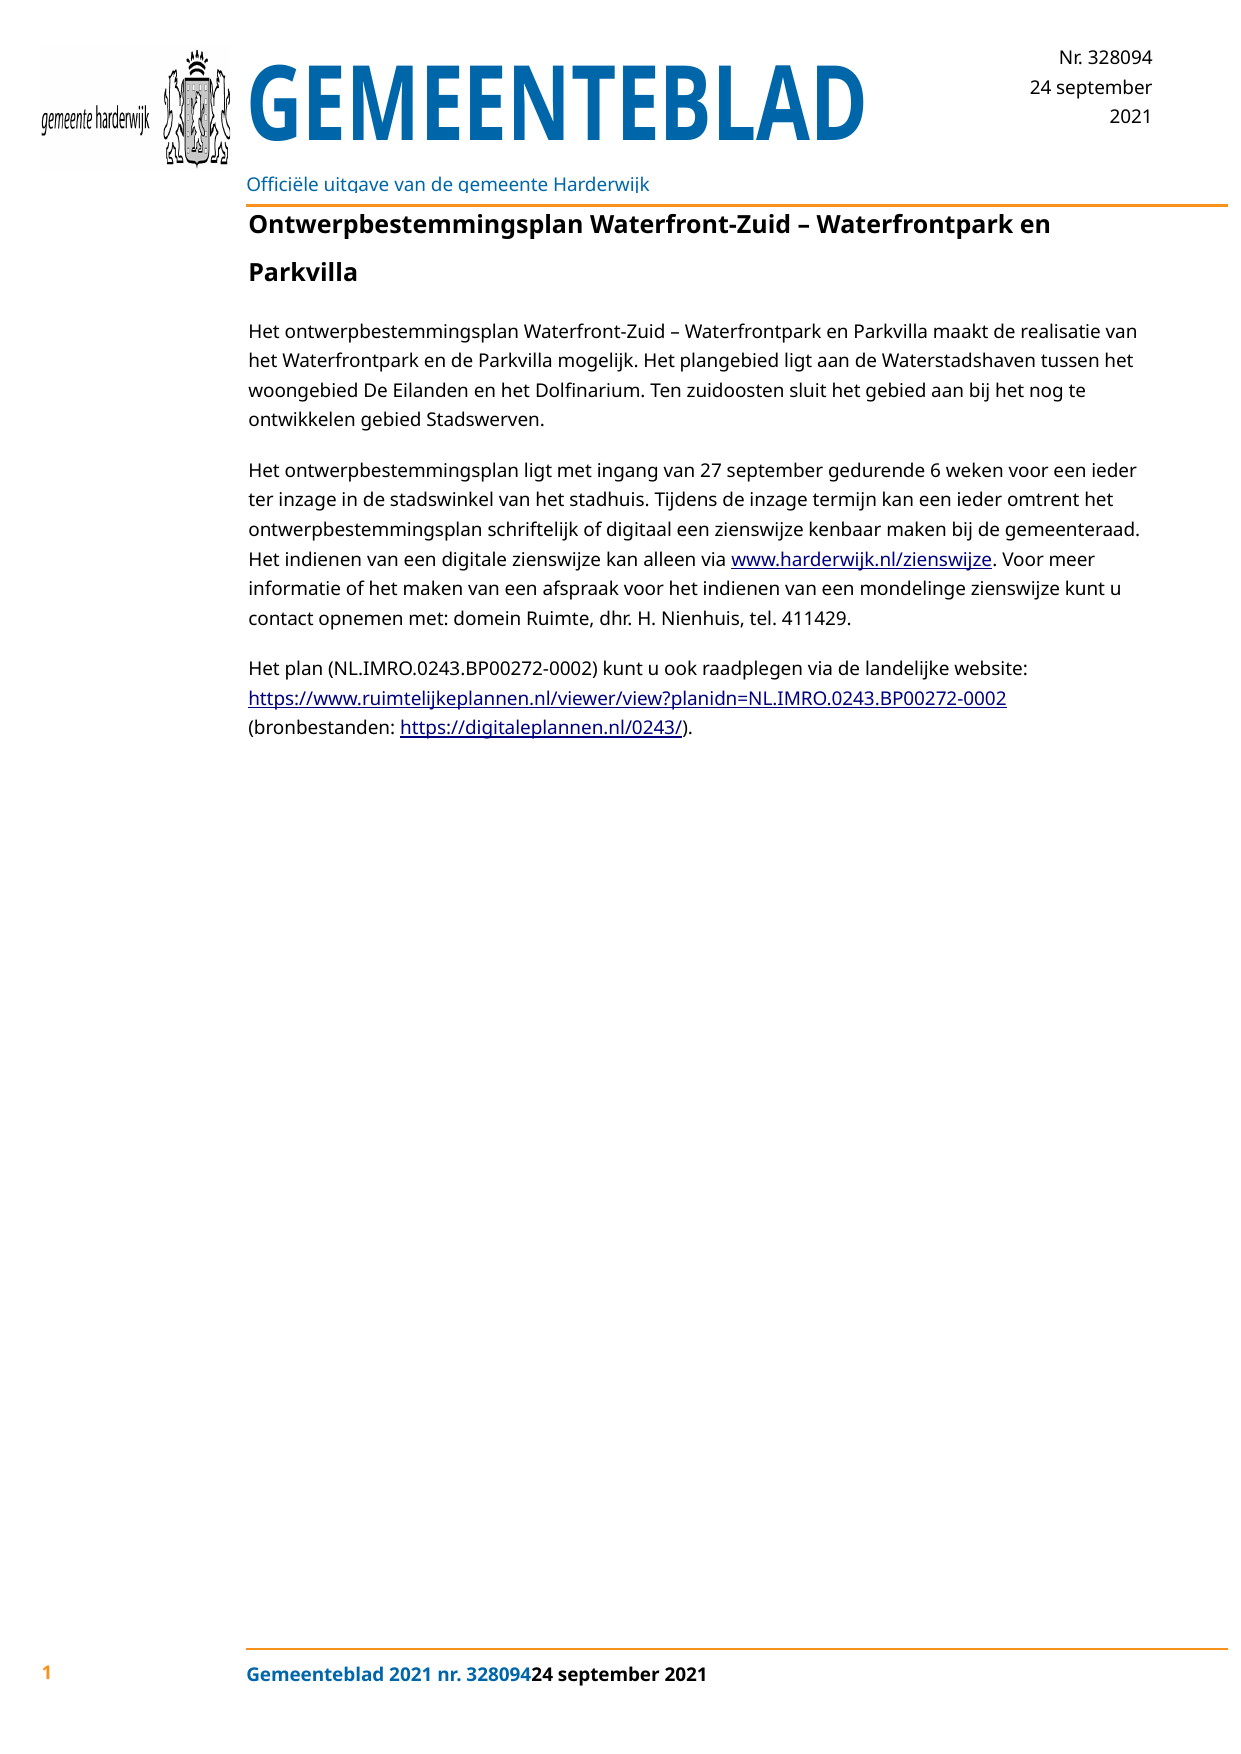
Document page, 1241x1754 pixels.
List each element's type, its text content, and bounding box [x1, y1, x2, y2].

picture [41, 47, 231, 172]
text Het ontwerpbestemmingsplan Waterfront-Zuid – Waterfrontpark en Parkvilla maakt de realisatie van het Waterfrontpark en de Parkvilla mogelijk. Het plangebied ligt aan de Waterstadshaven tussen het woongebied De Eilanden en het Dolfinarium. Ten zuidoosten sluit het gebied aan bij het nog te ontwikkelen gebied Stadswerven. [248, 318, 1152, 432]
text Ontwerpbestemmingsplan Waterfront-Zuid – Waterfrontpark en Parkvilla [248, 207, 1152, 288]
text Het plan (NL.IMRO.0243.BP00272-0002) kunt u ook raadplegen via de landelijke website: https://www.ruimtelijkeplannen.nl/viewer/view?planidn=NL.IMRO.0243.BP00272-0002 (bronbestanden: https://digitaleplannen.nl/0243/). [248, 655, 1152, 740]
text Het ontwerpbestemmingsplan ligt met ingang van 27 september gedurende 6 weken voor een ieder ter inzage in de stadswinkel van het stadhuis. Tijdens de inzage termijn kan een ieder omtrent het ontwerpbestemmingsplan schriftelijk of digitaal een zienswijze kenbaar maken bij de gemeenteraad. Het indienen van een digitale zienswijze kan alleen via www.harderwijk.nl/zienswijze. Voor meer informatie of het maken van een afspraak voor het indienen van een mondelinge zienswijze kunt u contact opnemen met: domein Ruimte, dhr. H. Nienhuis, tel. 411429. [248, 457, 1152, 631]
